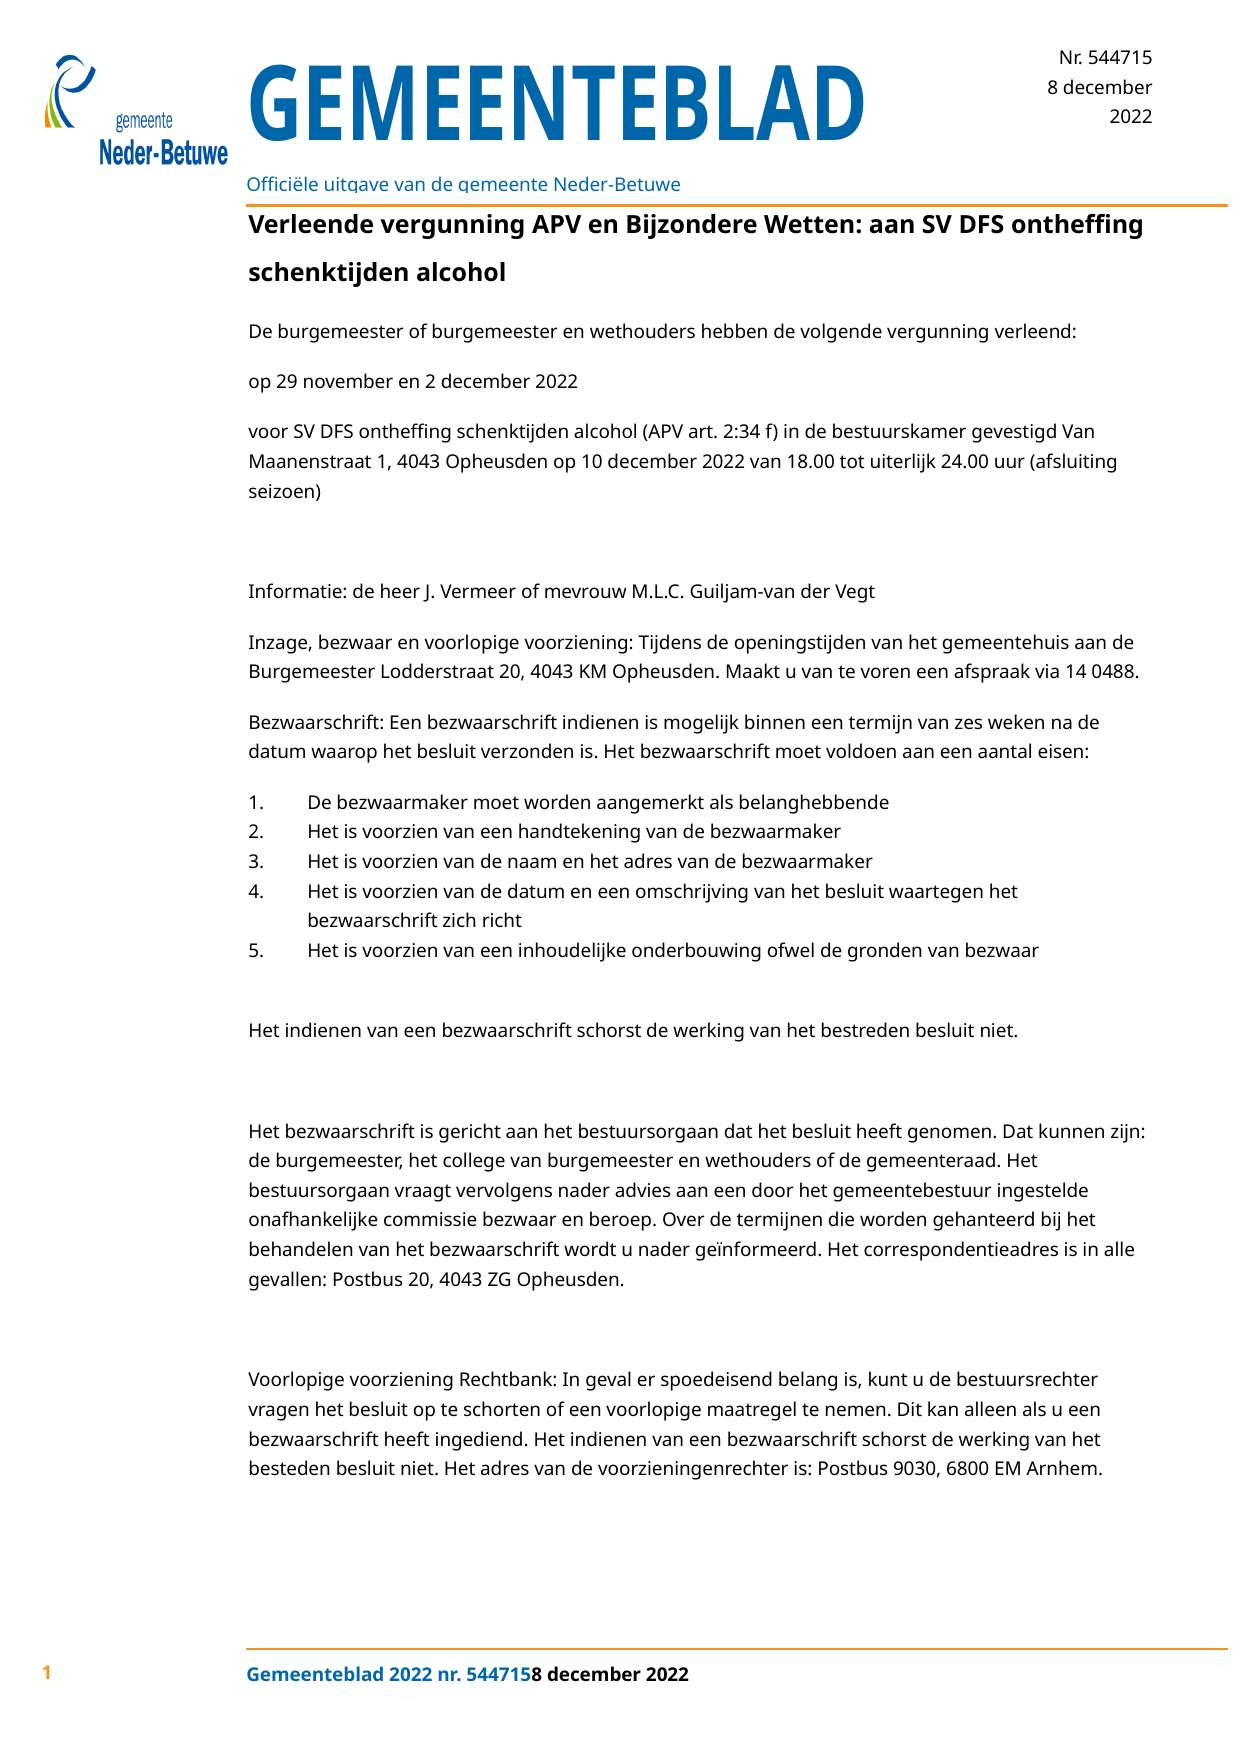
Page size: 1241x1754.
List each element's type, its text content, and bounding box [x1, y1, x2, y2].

text Verleende vergunning APV en Bijzondere Wetten: aan SV DFS ontheffing schenktijden alcohol [248, 207, 1152, 288]
text Bezwaarschrift: Een bezwaarschrift indienen is mogelijk binnen een termijn van zes weken na de datum waarop het besluit verzonden is. Het bezwaarschrift moet voldoen aan een aantal eisen: [248, 709, 1152, 764]
text op 29 november en 2 december 2022 [248, 368, 1152, 394]
text Voorlopige voorziening Rechtbank: In geval er spoedeisend belang is, kunt u de bestuursrechter vragen het besluit op te schorten of een voorlopige maatregel te nemen. Dit kan alleen als u een bezwaarschrift heeft ingediend. Het indienen van een bezwaarschrift schorst de werking van het besteden besluit niet. Het adres van de voorzieningenrechter is: Postbus 9030, 6800 EM Arnhem. [248, 1367, 1152, 1481]
text voor SV DFS ontheffing schenktijden alcohol (APV art. 2:34 f) in de bestuurskamer gevestigd Van Maanenstraat 1, 4043 Opheusden op 10 december 2022 van 18.00 tot uiterlijk 24.00 uur (afsluiting seizoen) [248, 419, 1152, 504]
picture [41, 47, 231, 172]
list Het is voorzien van een inhoudelijke onderbouwing ofwel de gronden van bezwaar [248, 937, 1152, 963]
text Het indienen van een bezwaarschrift schorst de werking van het bestreden besluit niet. [248, 1017, 1152, 1043]
text Inzage, bezwaar en voorlopige voorziening: Tijdens de openingstijden van het gemeentehuis aan de Burgemeester Lodderstraat 20, 4043 KM Opheusden. Maakt u van te voren een afspraak via 14 0488. [248, 629, 1152, 684]
list Het is voorzien van de datum en een omschrijving van het besluit waartegen het bezwaarschrift zich richt [248, 878, 1152, 933]
text De burgemeester of burgemeester en wethouders hebben de volgende vergunning verleend: [248, 318, 1152, 344]
text Het bezwaarschrift is gericht aan het bestuursorgaan dat het besluit heeft genomen. Dat kunnen zijn: de burgemeester, het college van burgemeester en wethouders of de gemeenteraad. Het bestuursorgaan vraagt vervolgens nader advies aan een door het gemeentebestuur ingestelde onafhankelijke commissie bezwaar en beroep. Over de termijnen die worden gehanteerd bij het behandelen van het bezwaarschrift wordt u nader geïnformeerd. Het correspondentieadres is in alle gevallen: Postbus 20, 4043 ZG Opheusden. [248, 1118, 1152, 1292]
list Het is voorzien van de naam en het adres van de bezwaarmaker [248, 848, 1152, 874]
text Informatie: de heer J. Vermeer of mevrouw M.L.C. Guiljam-van der Vegt [248, 579, 1152, 604]
list Het is voorzien van een handtekening van de bezwaarmaker [248, 819, 1152, 844]
list De bezwaarmaker moet worden aangemerkt als belanghebbende [248, 789, 1152, 815]
